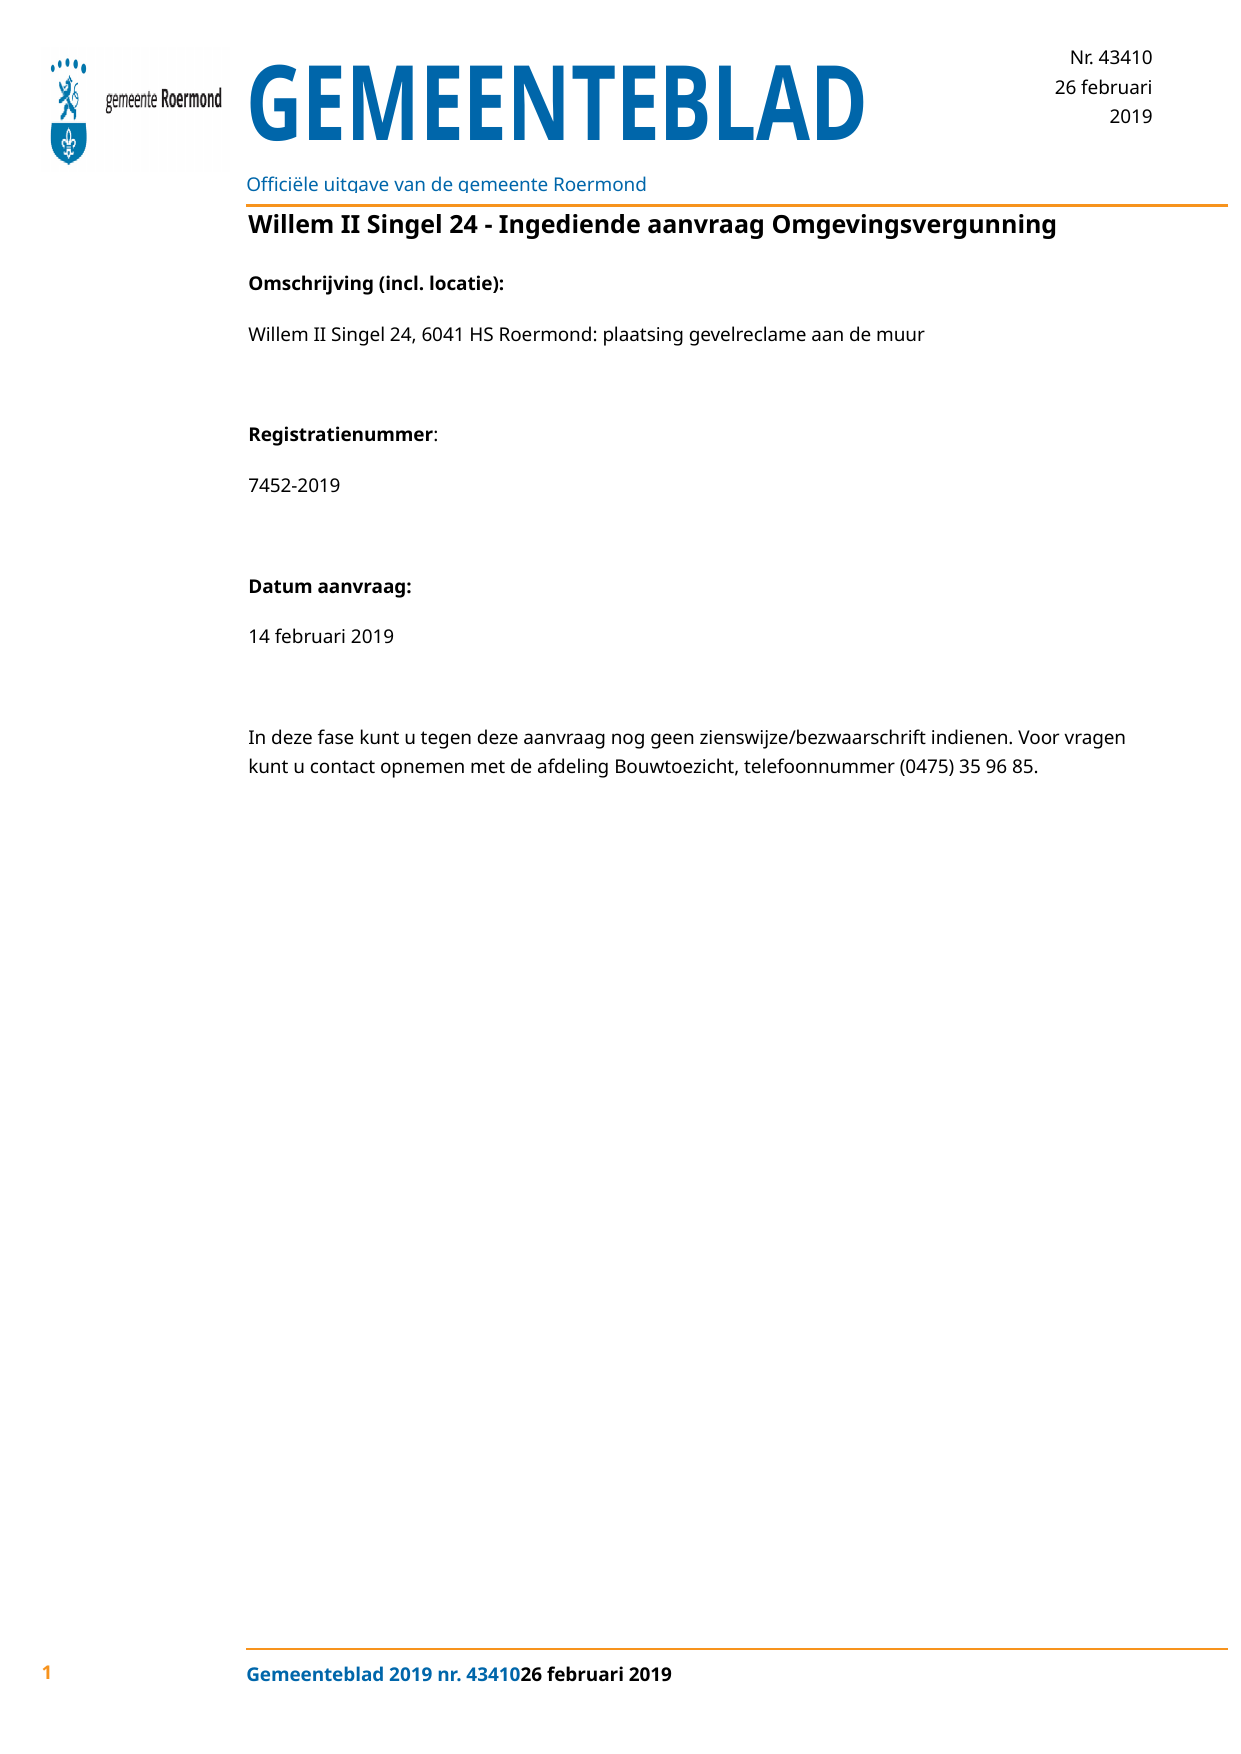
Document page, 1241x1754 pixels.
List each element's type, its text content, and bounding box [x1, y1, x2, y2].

text 14 februari 2019 [248, 623, 1152, 649]
text 7452-2019 [248, 472, 1152, 498]
text Datum aanvraag: [248, 573, 1152, 598]
text Omschrijving (incl. locatie): [248, 270, 1152, 296]
text In deze fase kunt u tegen deze aanvraag nog geen zienswijze/bezwaarschrift indienen. Voor vragen kunt u contact opnemen met de afdeling Bouwtoezicht, telefoonnummer (0475) 35 96 85. [248, 724, 1152, 779]
text Registratienummer: [248, 422, 1152, 447]
picture [41, 47, 231, 172]
text Willem II Singel 24 - Ingediende aanvraag Omgevingsvergunning [248, 207, 1152, 241]
text Willem II Singel 24, 6041 HS Roermond: plaatsing gevelreclame aan de muur [248, 321, 1152, 346]
